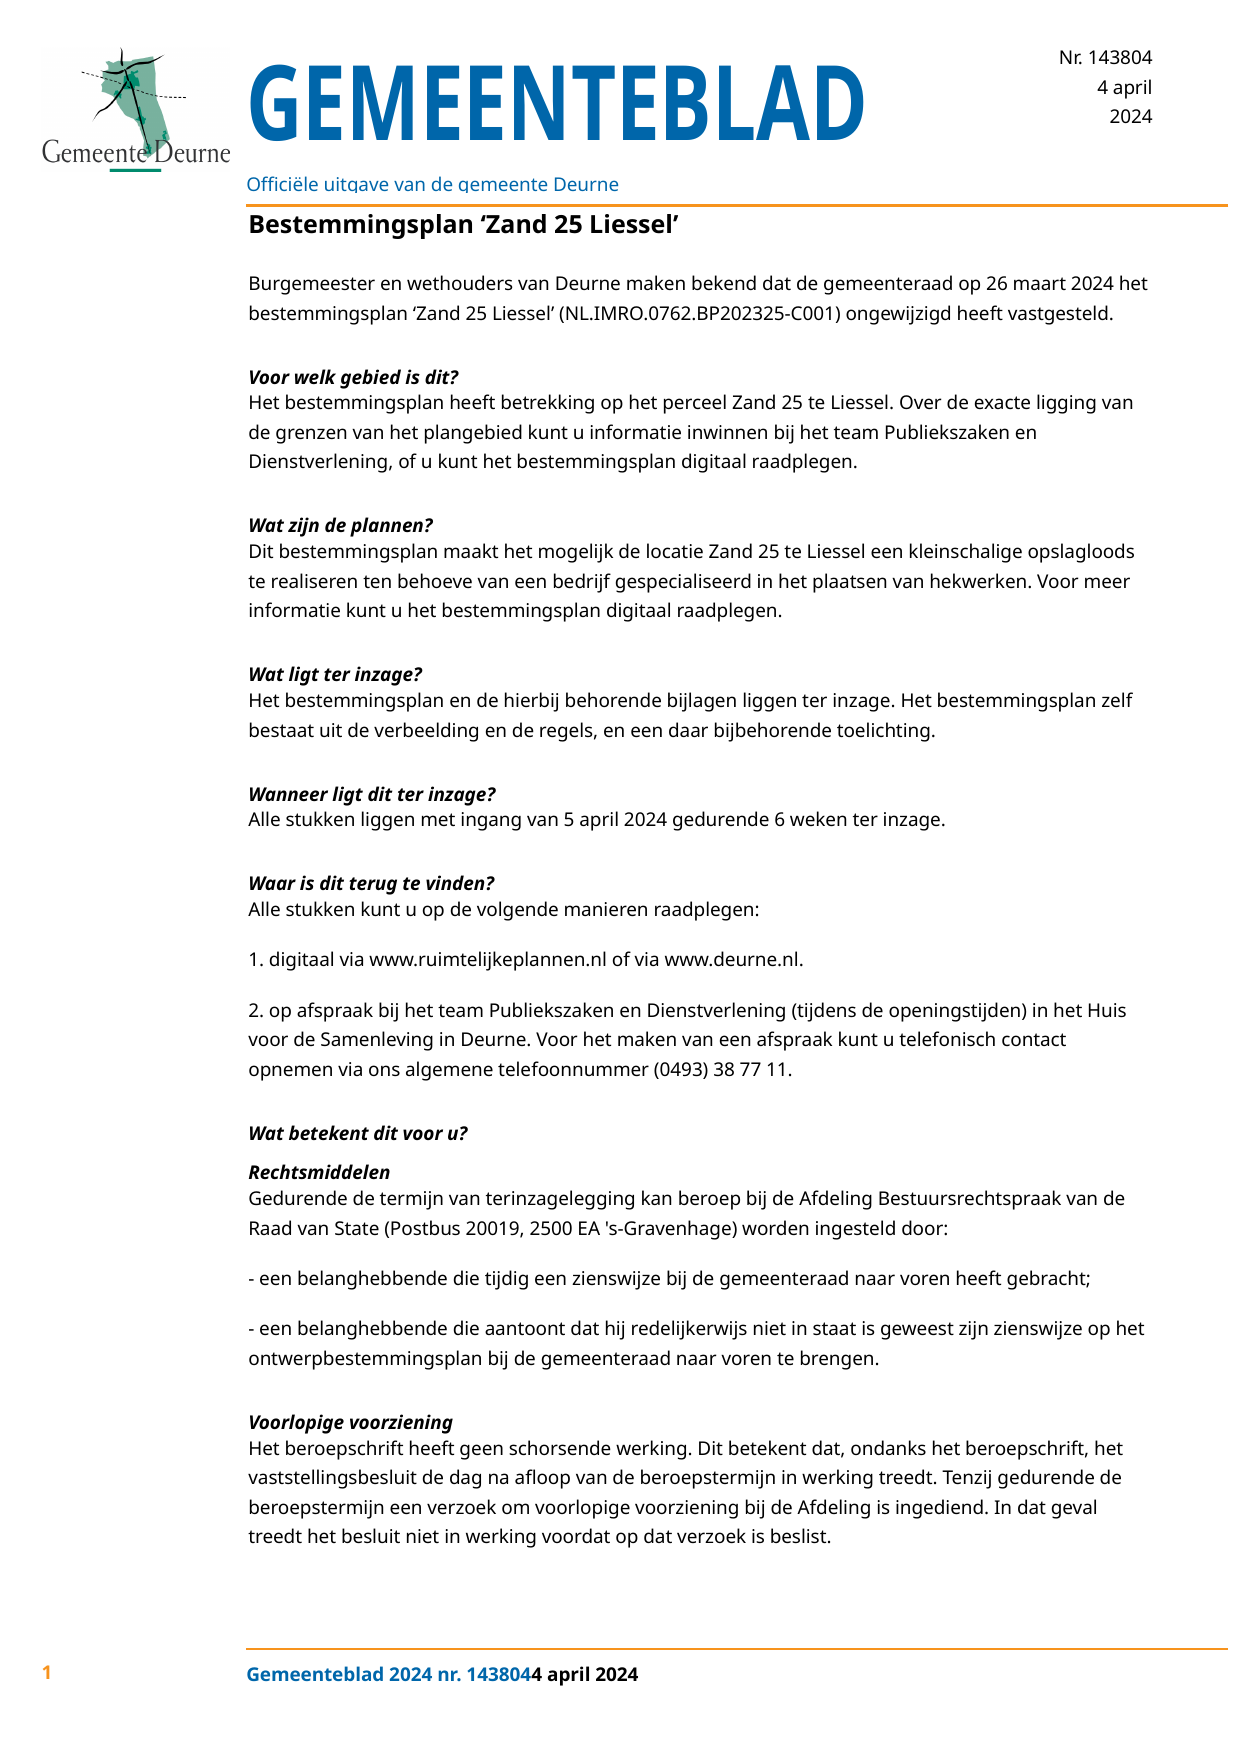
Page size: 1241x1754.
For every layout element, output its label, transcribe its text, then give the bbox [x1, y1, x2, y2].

text Bestemmingsplan ‘Zand 25 Liessel’ [248, 207, 1152, 241]
text Alle stukken liggen met ingang van 5 april 2024 gedurende 6 weken ter inzage. [248, 807, 1152, 832]
text Het bestemmingsplan en de hierbij behorende bijlagen liggen ter inzage. Het bestemmingsplan zelf bestaat uit de verbeelding en de regels, en een daar bijbehorende toelichting. [248, 687, 1152, 743]
text Het bestemmingsplan heeft betrekking op het perceel Zand 25 te Liessel. Over de exacte ligging van de grenzen van het plangebied kunt u informatie inwinnen bij het team Publiekszaken en Dienstverlening, of u kunt het bestemmingsplan digitaal raadplegen. [248, 389, 1152, 474]
text Wat betekent dit voor u? [248, 1120, 1152, 1146]
text Wat ligt ter inzage? [248, 662, 1152, 687]
picture [41, 47, 231, 172]
text 1. digitaal via www.ruimtelijkeplannen.nl of via www.deurne.nl. [248, 947, 1152, 972]
text Voorlopige voorziening [248, 1409, 1152, 1435]
text Het beroepschrift heeft geen schorsende werking. Dit betekent dat, ondanks het beroepschrift, het vaststellingsbesluit de dag na afloop van de beroepstermijn in werking treedt. Tenzij gedurende de beroepstermijn een verzoek om voorlopige voorziening bij de Afdeling is ingediend. In dat geval treedt het besluit niet in werking voordat op dat verzoek is beslist. [248, 1435, 1152, 1549]
text Gedurende de termijn van terinzagelegging kan beroep bij de Afdeling Bestuursrechtspraak van de Raad van State (Postbus 20019, 2500 EA 's-Gravenhage) worden ingesteld door: [248, 1185, 1152, 1241]
text Dit bestemmingsplan maakt het mogelijk de locatie Zand 25 te Liessel een kleinschalige opslagloods te realiseren ten behoeve van een bedrijf gespecialiseerd in het plaatsen van hekwerken. Voor meer informatie kunt u het bestemmingsplan digitaal raadplegen. [248, 538, 1152, 623]
text - een belanghebbende die aantoont dat hij redelijkerwijs niet in staat is geweest zijn zienswijze op het ontwerpbestemmingsplan bij de gemeenteraad naar voren te brengen. [248, 1316, 1152, 1371]
text Burgemeester en wethouders van Deurne maken bekend dat de gemeenteraad op 26 maart 2024 het bestemmingsplan ‘Zand 25 Liessel’ (NL.IMRO.0762.BP202325-C001) ongewijzigd heeft vastgesteld. [248, 270, 1152, 326]
text Wat zijn de plannen? [248, 513, 1152, 538]
text Waar is dit terug te vinden? [248, 871, 1152, 896]
text Voor welk gebied is dit? [248, 364, 1152, 389]
text Alle stukken kunt u op de volgende manieren raadplegen: [248, 896, 1152, 922]
text 2. op afspraak bij het team Publiekszaken en Dienstverlening (tijdens de openingstijden) in het Huis voor de Samenleving in Deurne. Voor het maken van een afspraak kunt u telefonisch contact opnemen via ons algemene telefoonnummer (0493) 38 77 11. [248, 997, 1152, 1082]
text Rechtsmiddelen [248, 1159, 1152, 1185]
text - een belanghebbende die tijdig een zienswijze bij de gemeenteraad naar voren heeft gebracht; [248, 1265, 1152, 1291]
text Wanneer ligt dit ter inzage? [248, 781, 1152, 807]
